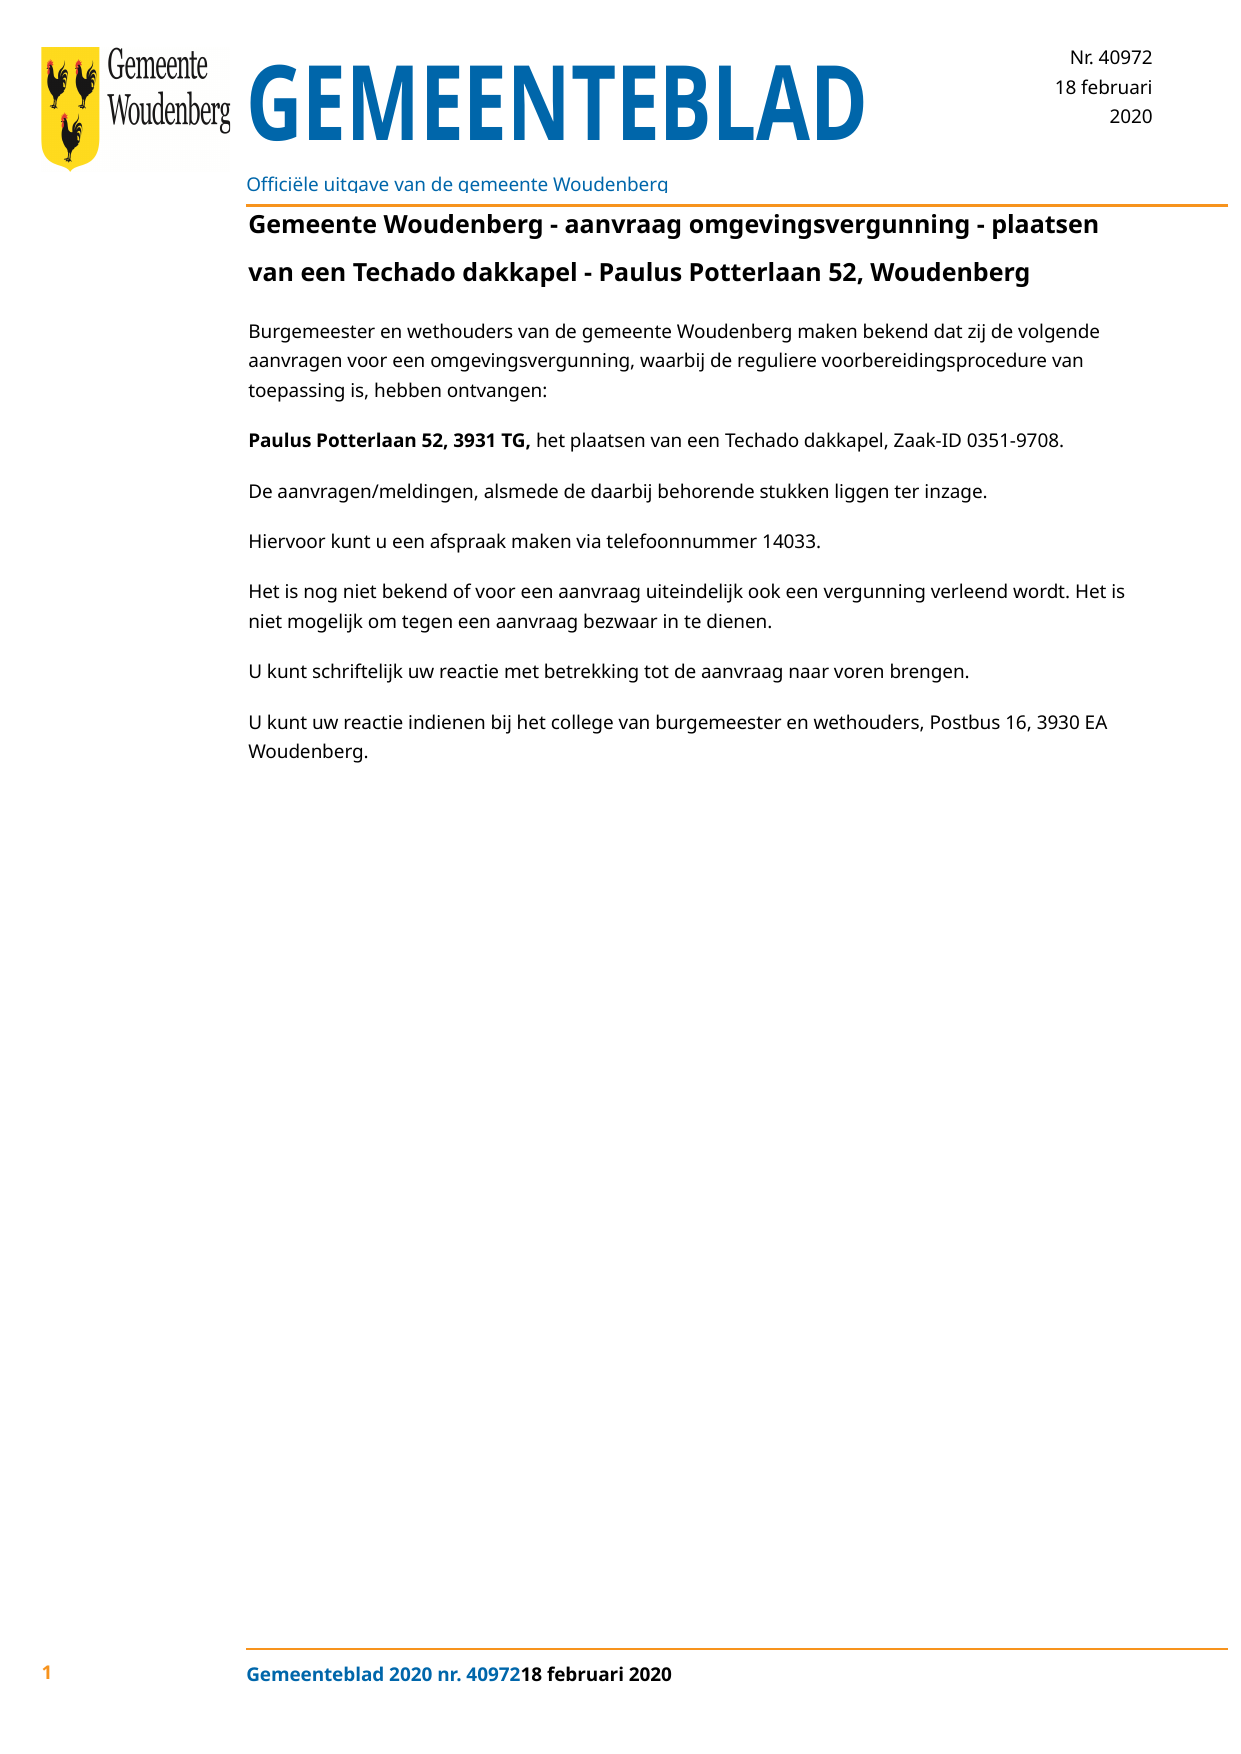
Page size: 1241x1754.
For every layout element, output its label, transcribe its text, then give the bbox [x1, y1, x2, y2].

text Het is nog niet bekend of voor een aanvraag uiteindelijk ook een vergunning verleend wordt. Het is niet mogelijk om tegen een aanvraag bezwaar in te dienen. [248, 579, 1152, 634]
text De aanvragen/meldingen, alsmede de daarbij behorende stukken liggen ter inzage. [248, 478, 1152, 504]
text U kunt uw reactie indienen bij het college van burgemeester en wethouders, Postbus 16, 3930 EA Woudenberg. [248, 709, 1152, 764]
text Hiervoor kunt u een afspraak maken via telefoonnummer 14033. [248, 528, 1152, 554]
text Paulus Potterlaan 52, 3931 TG, het plaatsen van een Techado dakkapel, Zaak-ID 0351-9708. [248, 427, 1152, 453]
picture [41, 47, 231, 172]
text Gemeente Woudenberg - aanvraag omgevingsvergunning - plaatsen van een Techado dakkapel - Paulus Potterlaan 52, Woudenberg [248, 207, 1152, 288]
text Burgemeester en wethouders van de gemeente Woudenberg maken bekend dat zij de volgende aanvragen voor een omgevingsvergunning, waarbij de reguliere voorbereidingsprocedure van toepassing is, hebben ontvangen: [248, 318, 1152, 403]
text U kunt schriftelijk uw reactie met betrekking tot de aanvraag naar voren brengen. [248, 659, 1152, 684]
